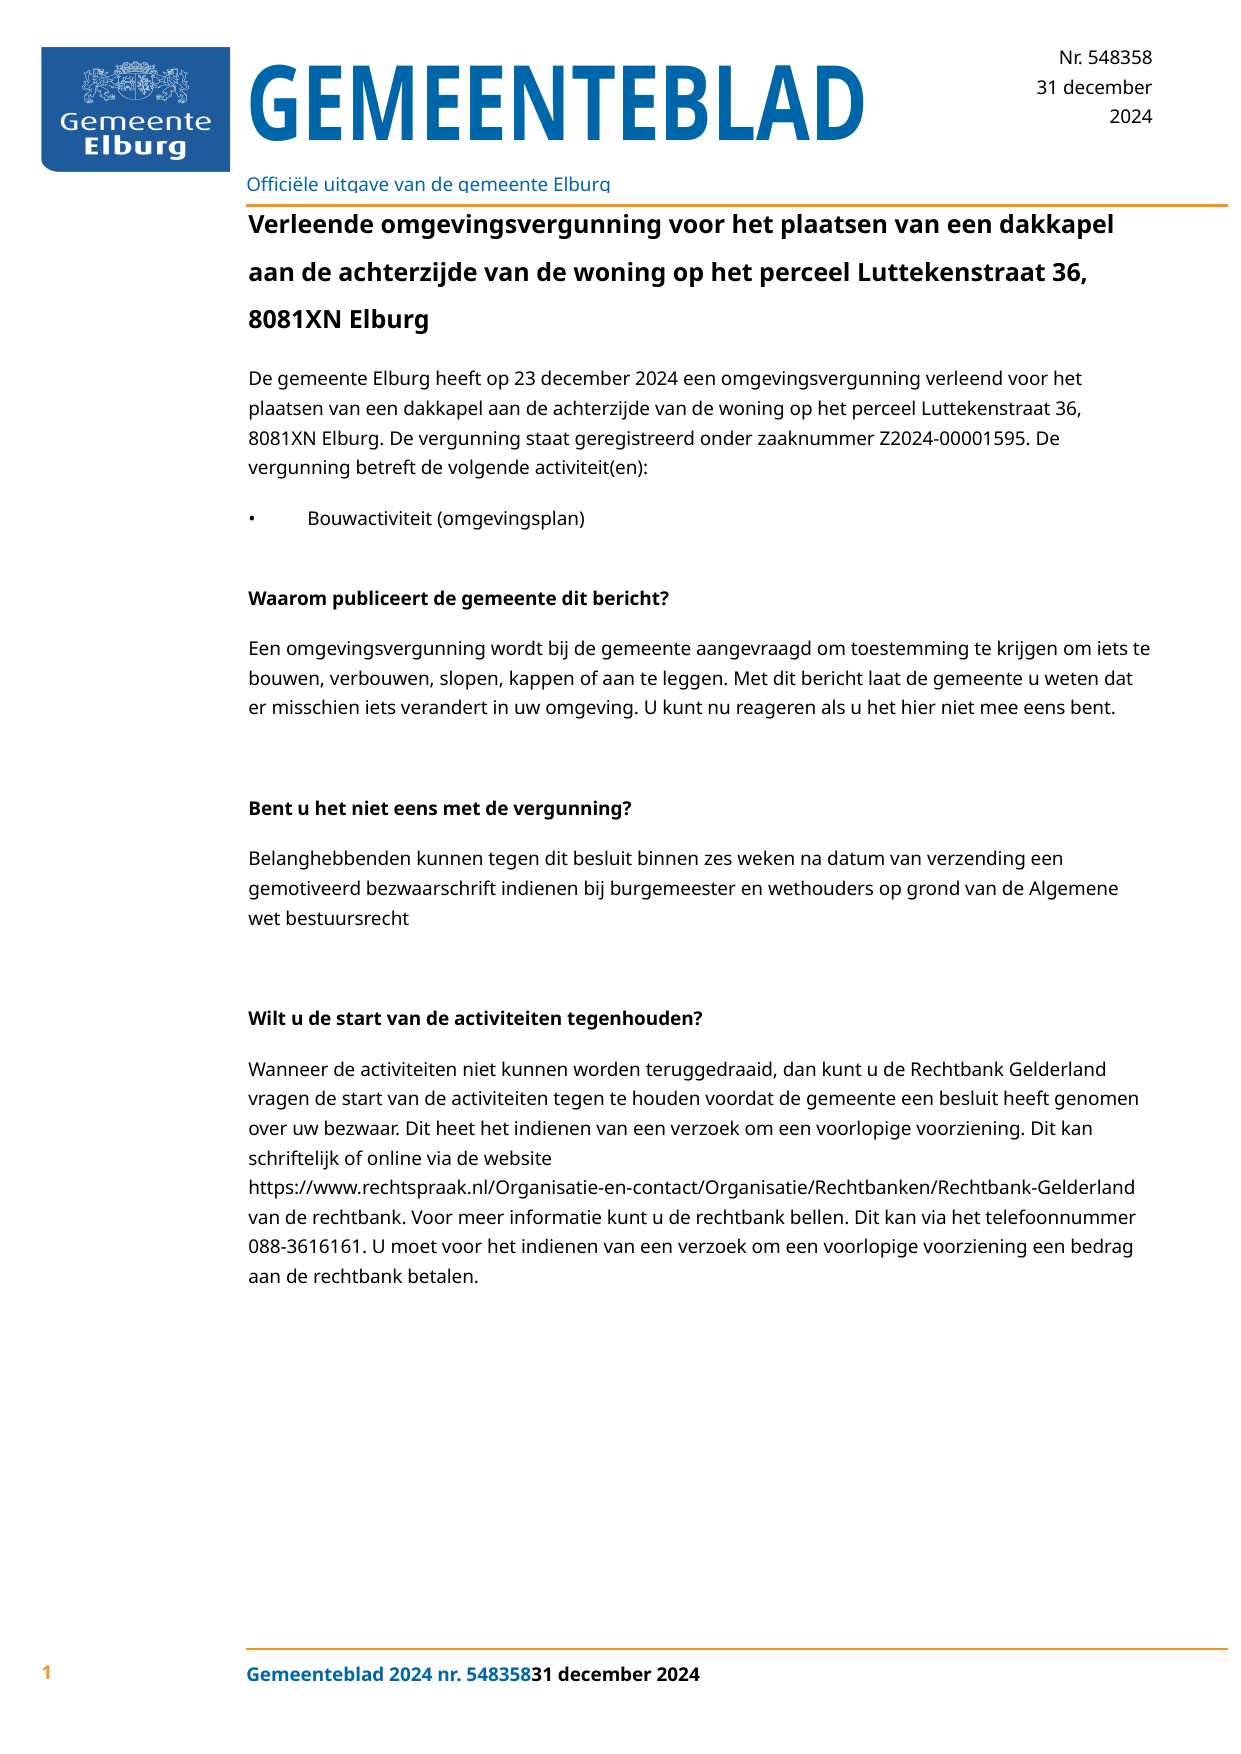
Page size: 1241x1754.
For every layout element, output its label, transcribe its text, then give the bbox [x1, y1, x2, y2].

text Bent u het niet eens met de vergunning? [248, 795, 1152, 821]
text Waarom publiceert de gemeente dit bericht? [248, 585, 1152, 610]
text De gemeente Elburg heeft op 23 december 2024 een omgevingsvergunning verleend voor het plaatsen van een dakkapel aan de achterzijde van de woning op het perceel Luttekenstraat 36, 8081XN Elburg. De vergunning staat geregistreerd onder zaaknummer Z2024-00001595. De vergunning betreft de volgende activiteit(en): [248, 366, 1152, 480]
text Een omgevingsvergunning wordt bij de gemeente aangevraagd om toestemming te krijgen om iets te bouwen, verbouwen, slopen, kappen of aan te leggen. Met dit bericht laat de gemeente u weten dat er misschien iets verandert in uw omgeving. U kunt nu reageren als u het hier niet mee eens bent. [248, 635, 1152, 720]
picture [41, 47, 231, 172]
text Verleende omgevingsvergunning voor het plaatsen van een dakkapel aan de achterzijde van de woning op het perceel Luttekenstraat 36, 8081XN Elburg [248, 207, 1152, 336]
text Wilt u de start van de activiteiten tegenhouden? [248, 1006, 1152, 1031]
text Wanneer de activiteiten niet kunnen worden teruggedraaid, dan kunt u de Rechtbank Gelderland vragen de start van de activiteiten tegen te houden voordat de gemeente een besluit heeft genomen over uw bezwaar. Dit heet het indienen van een verzoek om een voorlopige voorziening. Dit kan schriftelijk of online via de website https://www.rechtspraak.nl/Organisatie-en-contact/Organisatie/Rechtbanken/Rechtbank-Gelderland van de rechtbank. Voor meer informatie kunt u de rechtbank bellen. Dit kan via het telefoonnummer 088-3616161. U moet voor het indienen van een verzoek om een voorlopige voorziening een bedrag aan de rechtbank betalen. [248, 1056, 1152, 1289]
list Bouwactiviteit (omgevingsplan) [248, 505, 1152, 530]
text Belanghebbenden kunnen tegen dit besluit binnen zes weken na datum van verzending een gemotiveerd bezwaarschrift indienen bij burgemeester en wethouders op grond van de Algemene wet bestuursrecht [248, 846, 1152, 930]
